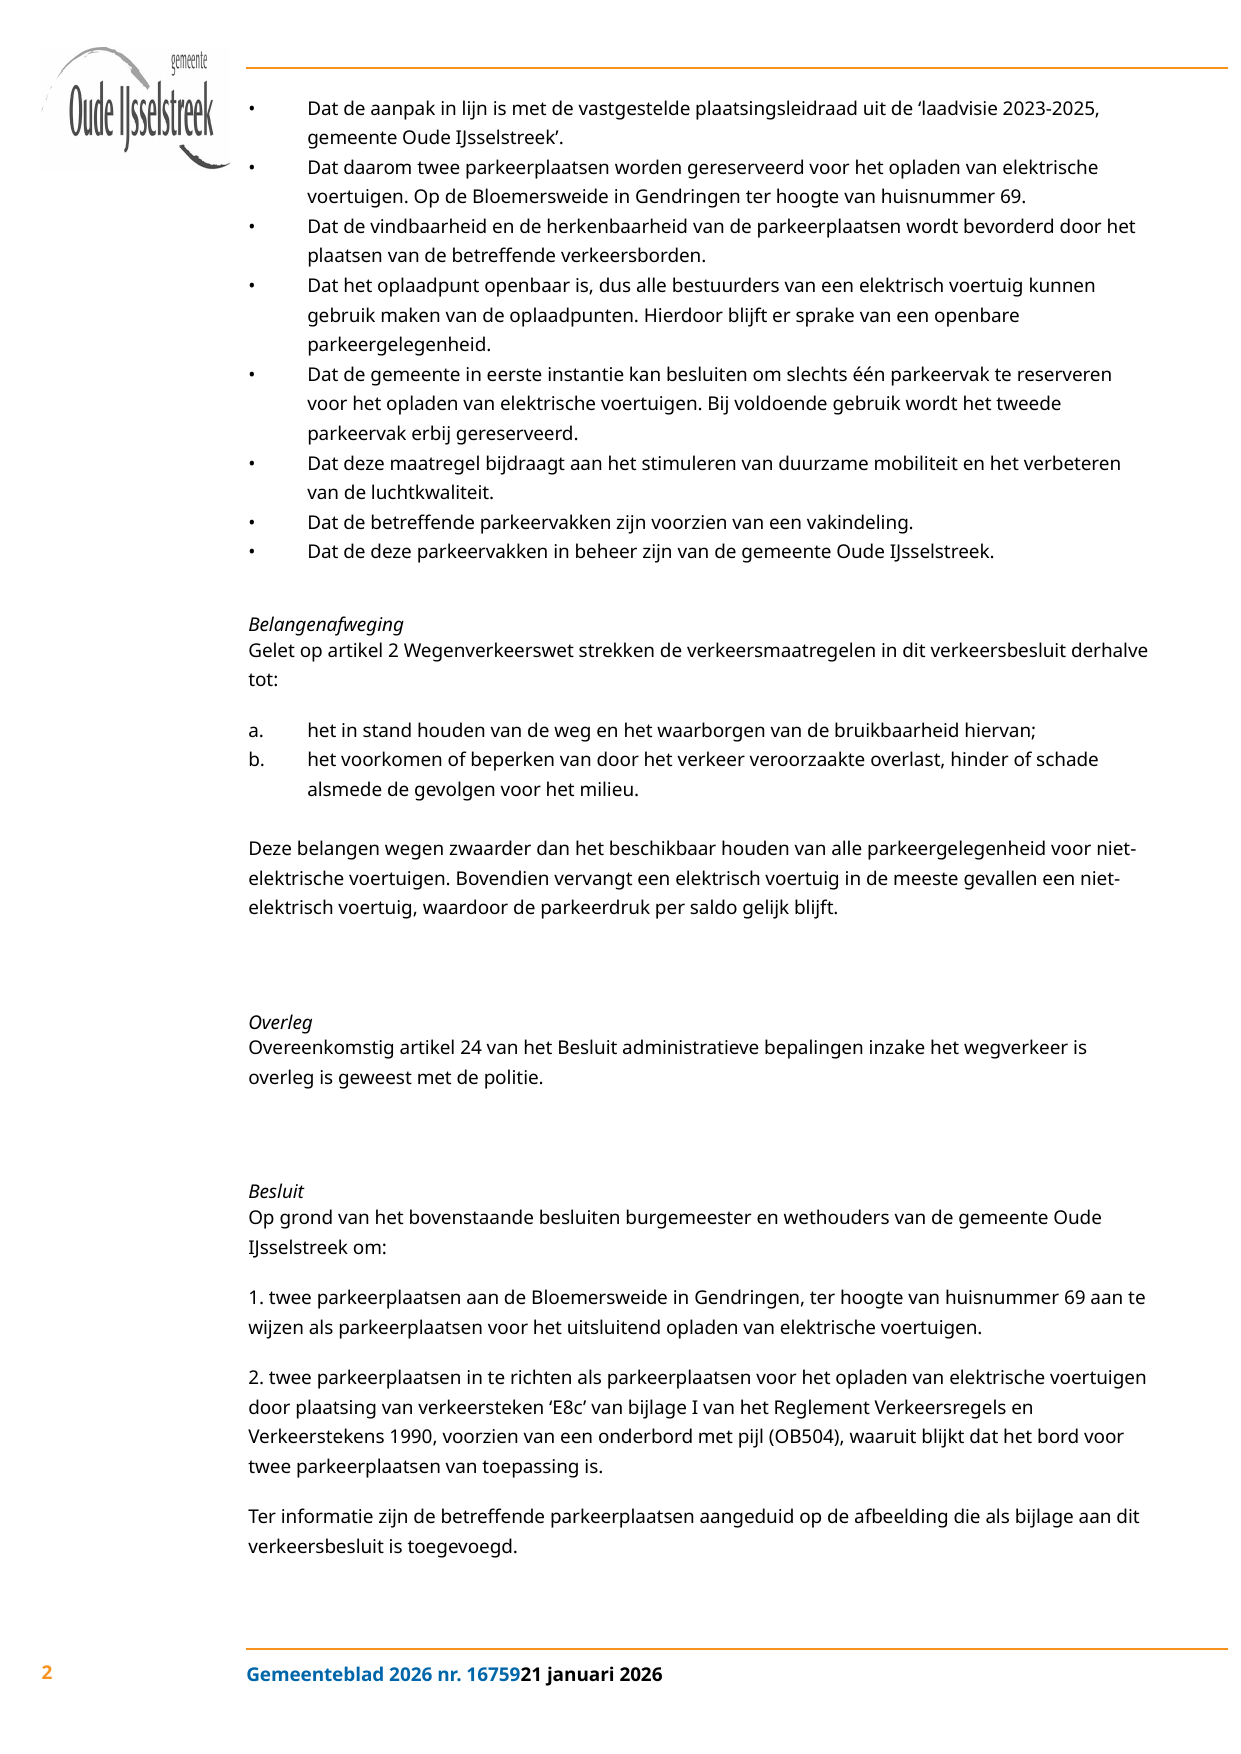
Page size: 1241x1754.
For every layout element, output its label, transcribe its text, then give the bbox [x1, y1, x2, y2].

list Dat deze maatregel bijdraagt aan het stimuleren van duurzame mobiliteit en het verbeteren van de luchtkwaliteit. [248, 450, 1152, 505]
text Op grond van het bovenstaande besluiten burgemeester en wethouders van de gemeente Oude IJsselstreek om: [248, 1204, 1152, 1259]
text Overeenkomstig artikel 24 van het Besluit administratieve bepalingen inzake het wegverkeer is overleg is geweest met de politie. [248, 1034, 1152, 1090]
text Ter informatie zijn de betreffende parkeerplaatsen aangeduid op de afbeelding die als bijlage aan dit verkeersbesluit is toegevoegd. [248, 1503, 1152, 1559]
list Dat de gemeente in eerste instantie kan besluiten om slechts één parkeervak te reserveren voor het opladen van elektrische voertuigen. Bij voldoende gebruik wordt het tweede parkeervak erbij gereserveerd. [248, 361, 1152, 446]
text Gelet op artikel 2 Wegenverkeerswet strekken de verkeersmaatregelen in dit verkeersbesluit derhalve tot: [248, 637, 1152, 692]
list Dat daarom twee parkeerplaatsen worden gereserveerd voor het opladen van elektrische voertuigen. Op de Bloemersweide in Gendringen ter hoogte van huisnummer 69. [248, 154, 1152, 209]
list Dat de vindbaarheid en de herkenbaarheid van de parkeerplaatsen wordt bevorderd door het plaatsen van de betreffende verkeersborden. [248, 213, 1152, 268]
list Dat de deze parkeervakken in beheer zijn van de gemeente Oude IJsselstreek. [248, 538, 1152, 564]
text 2. twee parkeerplaatsen in te richten als parkeerplaatsen voor het opladen van elektrische voertuigen door plaatsing van verkeersteken ‘E8c’ van bijlage I van het Reglement Verkeersregels en Verkeerstekens 1990, voorzien van een onderbord met pijl (OB504), waaruit blijkt dat het bord voor twee parkeerplaatsen van toepassing is. [248, 1364, 1152, 1479]
list Dat de betreffende parkeervakken zijn voorzien van een vakindeling. [248, 509, 1152, 535]
list Dat de aanpak in lijn is met de vastgestelde plaatsingsleidraad uit de ‘laadvisie 2023-2025, gemeente Oude IJsselstreek’. [248, 95, 1152, 150]
text Deze belangen wegen zwaarder dan het beschikbaar houden van alle parkeergelegenheid voor niet-elektrische voertuigen. Bovendien vervangt een elektrisch voertuig in de meeste gevallen een niet-elektrisch voertuig, waardoor de parkeerdruk per saldo gelijk blijft. [248, 835, 1152, 920]
text Besluit [248, 1178, 1152, 1204]
text Overleg [248, 1009, 1152, 1034]
list het in stand houden van de weg en het waarborgen van de bruikbaarheid hiervan; [248, 717, 1152, 743]
list Dat het oplaadpunt openbaar is, dus alle bestuurders van een elektrisch voertuig kunnen gebruik maken van de oplaadpunten. Hierdoor blijft er sprake van een openbare parkeergelegenheid. [248, 272, 1152, 357]
picture [41, 47, 231, 172]
text 1. twee parkeerplaatsen aan de Bloemersweide in Gendringen, ter hoogte van huisnummer 69 aan te wijzen als parkeerplaatsen voor het uitsluitend opladen van elektrische voertuigen. [248, 1284, 1152, 1339]
list het voorkomen of beperken van door het verkeer veroorzaakte overlast, hinder of schade alsmede de gevolgen voor het milieu. [248, 747, 1152, 802]
text Belangenafweging [248, 611, 1152, 637]
